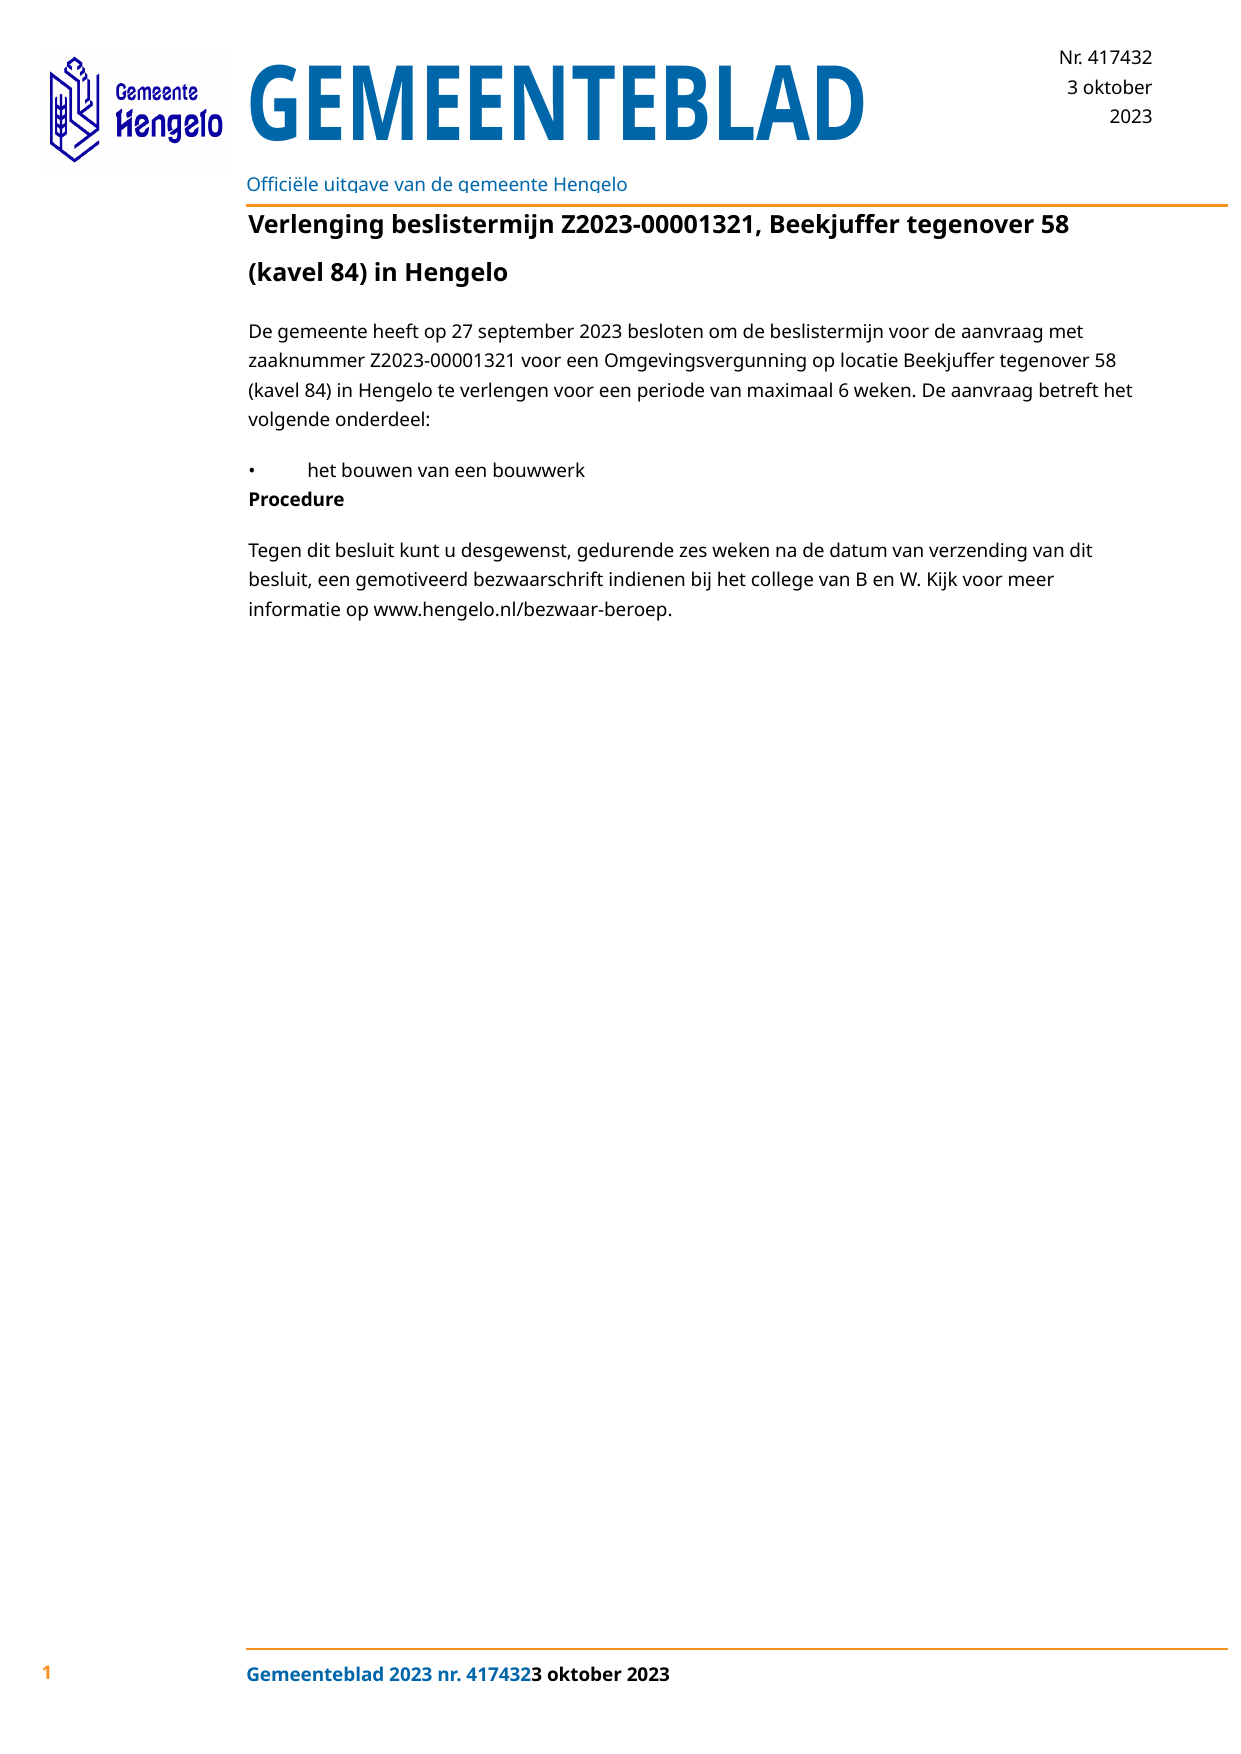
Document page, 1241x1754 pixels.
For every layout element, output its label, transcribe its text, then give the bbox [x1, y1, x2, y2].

picture [41, 47, 231, 172]
text Procedure [248, 487, 1152, 512]
list het bouwen van een bouwwerk [248, 457, 1152, 483]
text Tegen dit besluit kunt u desgewenst, gedurende zes weken na de datum van verzending van dit besluit, een gemotiveerd bezwaarschrift indienen bij het college van B en W. Kijk voor meer informatie op www.hengelo.nl/bezwaar-beroep. [248, 537, 1152, 622]
text De gemeente heeft op 27 september 2023 besloten om de beslistermijn voor de aanvraag met zaaknummer Z2023-00001321 voor een Omgevingsvergunning op locatie Beekjuffer tegenover 58 (kavel 84) in Hengelo te verlengen voor een periode van maximaal 6 weken. De aanvraag betreft het volgende onderdeel: [248, 318, 1152, 432]
text Verlenging beslistermijn Z2023-00001321, Beekjuffer tegenover 58 (kavel 84) in Hengelo [248, 207, 1152, 288]
